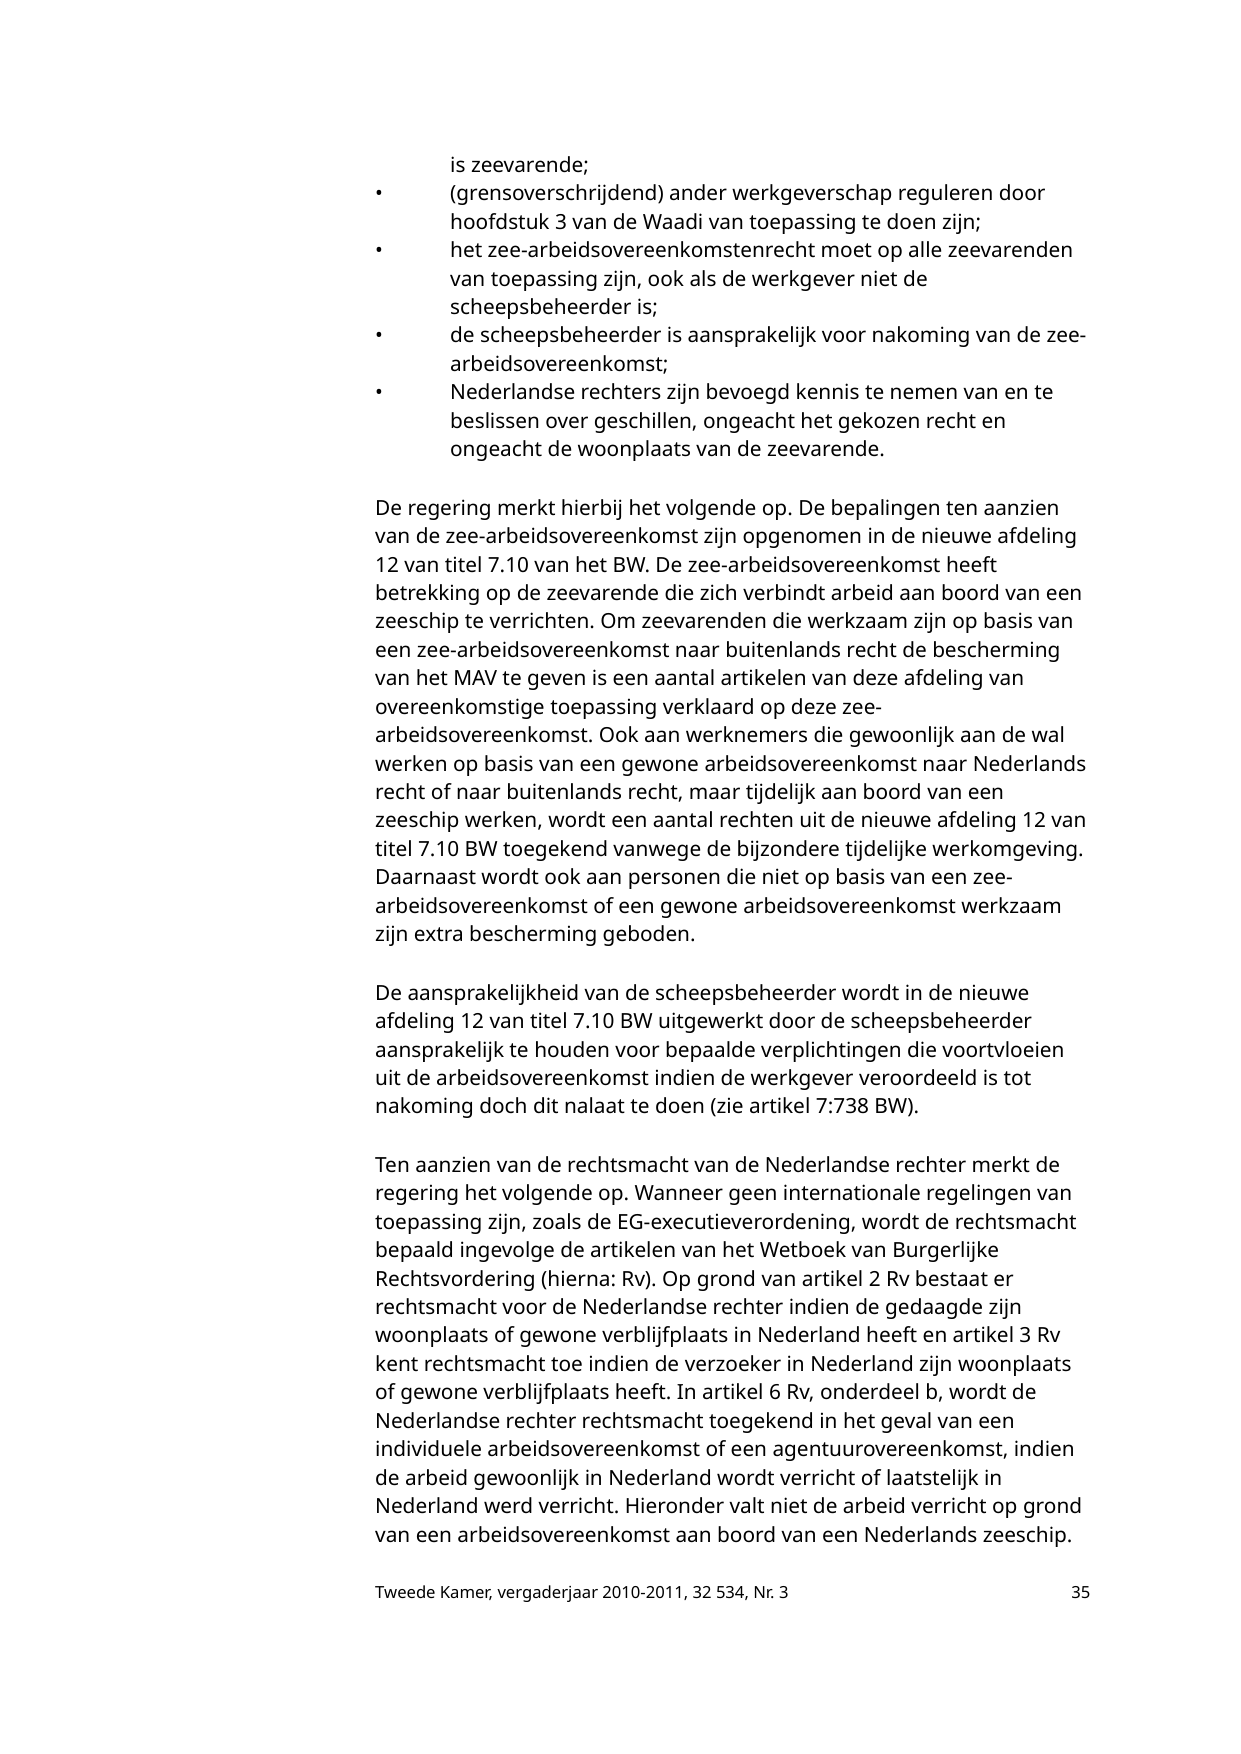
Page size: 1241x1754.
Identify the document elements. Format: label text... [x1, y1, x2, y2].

text Daarnaast wordt ook aan personen die niet op basis van een zee-arbeidsovereenkomst of een gewone arbeidsovereenkomst werkzaam zijn extra bescherming geboden. [375, 862, 1090, 948]
text Ten aanzien van de rechtsmacht van de Nederlandse rechter merkt de regering het volgende op. Wanneer geen internationale regelingen van toepassing zijn, zoals de EG-executieverordening, wordt de rechtsmacht bepaald ingevolge de artikelen van het Wetboek van Burgerlijke Rechtsvordering (hierna: Rv). Op grond van artikel 2 Rv bestaat er rechtsmacht voor de Nederlandse rechter indien de gedaagde zijn woonplaats of gewone verblijfplaats in Nederland heeft en artikel 3 Rv kent rechtsmacht toe indien de verzoeker in Nederland zijn woonplaats of gewone verblijfplaats heeft. In artikel 6 Rv, onderdeel b, wordt de Nederlandse rechter rechtsmacht toegekend in het geval van een individuele arbeidsovereenkomst of een agentuurovereenkomst, indien de arbeid gewoonlijk in Nederland wordt verricht of laatstelijk in Nederland werd verricht. Hieronder valt niet de arbeid verricht op grond van een arbeidsovereenkomst aan boord van een Nederlands zeeschip. [375, 1150, 1090, 1548]
list (grensoverschrijdend) ander werkgeverschap reguleren door hoofdstuk 3 van de Waadi van toepassing te doen zijn; [375, 178, 1090, 235]
list Nederlandse rechters zijn bevoegd kennis te nemen van en te beslissen over geschillen, ongeacht het gekozen recht en ongeacht de woonplaats van de zeevarende. [375, 377, 1090, 463]
text De aansprakelijkheid van de scheepsbeheerder wordt in de nieuwe afdeling 12 van titel 7.10 BW uitgewerkt door de scheepsbeheerder aansprakelijk te houden voor bepaalde verplichtingen die voortvloeien uit de arbeidsovereenkomst indien de werkgever veroordeeld is tot nakoming doch dit nalaat te doen (zie artikel 7:738 BW). [375, 978, 1090, 1120]
text De regering merkt hierbij het volgende op. De bepalingen ten aanzien van de zee-arbeidsovereenkomst zijn opgenomen in de nieuwe afdeling 12 van titel 7.10 van het BW. De zee-arbeidsovereenkomst heeft betrekking op de zeevarende die zich verbindt arbeid aan boord van een zeeschip te verrichten. Om zeevarenden die werkzaam zijn op basis van een zee-arbeidsovereenkomst naar buitenlands recht de bescherming van het MAV te geven is een aantal artikelen van deze afdeling van overeenkomstige toepassing verklaard op deze zee-arbeidsovereenkomst. Ook aan werknemers die gewoonlijk aan de wal werken op basis van een gewone arbeidsovereenkomst naar Nederlands recht of naar buitenlands recht, maar tijdelijk aan boord van een zeeschip werken, wordt een aantal rechten uit de nieuwe afdeling 12 van titel 7.10 BW toegekend vanwege de bijzondere tijdelijke werkomgeving. [375, 493, 1090, 862]
list het zee-arbeidsovereenkomstenrecht moet op alle zeevarenden van toepassing zijn, ook als de werkgever niet de scheepsbeheerder is; [375, 235, 1090, 321]
list is zeevarende; [375, 150, 1090, 178]
list de scheepsbeheerder is aansprakelijk voor nakoming van de zee-arbeidsovereenkomst; [375, 321, 1090, 377]
